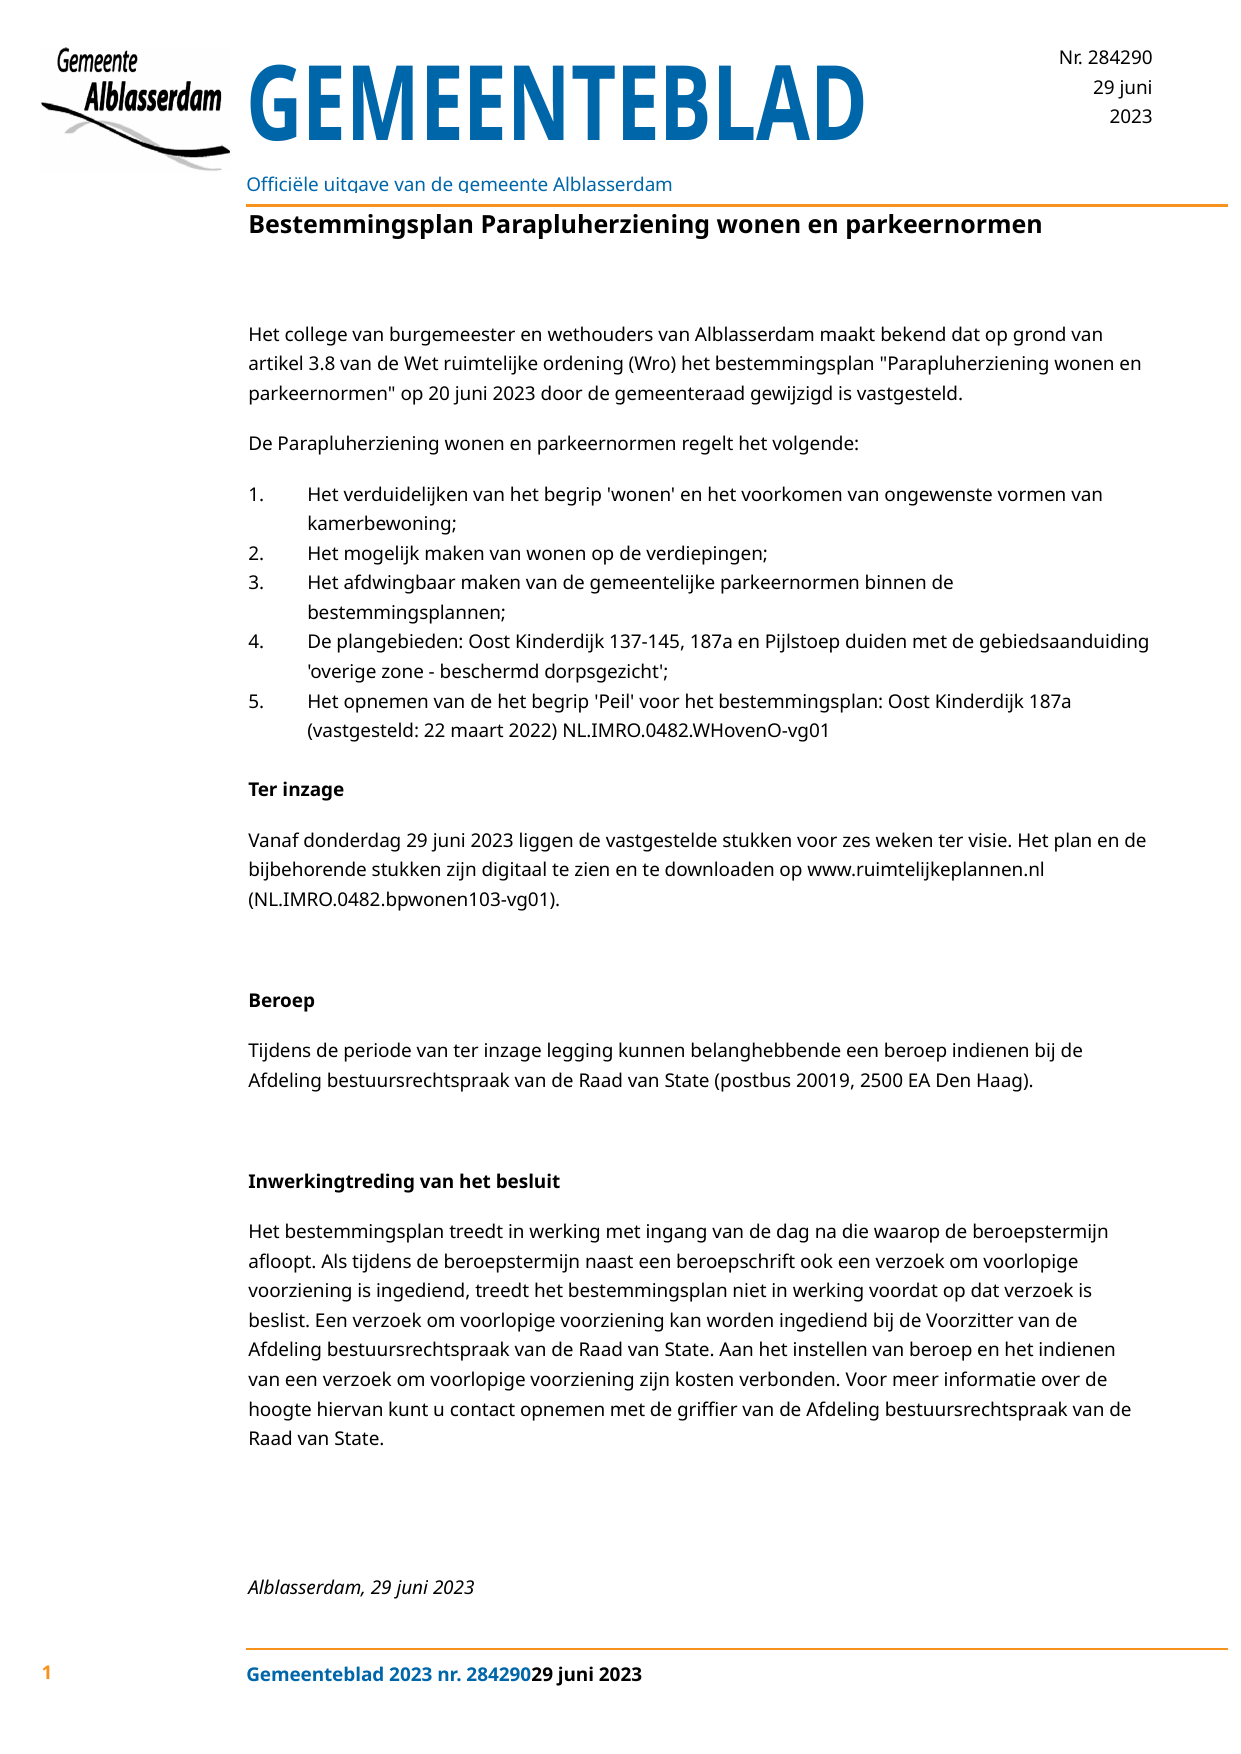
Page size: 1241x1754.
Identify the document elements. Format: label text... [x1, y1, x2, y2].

list Het verduidelijken van het begrip 'wonen' en het voorkomen van ongewenste vormen van kamerbewoning; [248, 481, 1152, 536]
text Vanaf donderdag 29 juni 2023 liggen de vastgestelde stukken voor zes weken ter visie. Het plan en de bijbehorende stukken zijn digitaal te zien en te downloaden op www.ruimtelijkeplannen.nl (NL.IMRO.0482.bpwonen103-vg01). [248, 827, 1152, 912]
text Inwerkingtreding van het besluit [248, 1168, 1152, 1193]
list Het afdwingbaar maken van de gemeentelijke parkeernormen binnen de bestemmingsplannen; [248, 569, 1152, 625]
text De Parapluherziening wonen en parkeernormen regelt het volgende: [248, 430, 1152, 456]
text Tijdens de periode van ter inzage legging kunnen belanghebbende een beroep indienen bij de Afdeling bestuursrechtspraak van de Raad van State (postbus 20019, 2500 EA Den Haag). [248, 1037, 1152, 1093]
list Het mogelijk maken van wonen op de verdiepingen; [248, 540, 1152, 566]
picture [41, 47, 231, 172]
list Het opnemen van de het begrip 'Peil' voor het bestemmingsplan: Oost Kinderdijk 187a (vastgesteld: 22 maart 2022) NL.IMRO.0482.WHovenO-vg01 [248, 688, 1152, 743]
text Beroep [248, 987, 1152, 1013]
text Alblasserdam, 29 juni 2023 [248, 1574, 1152, 1600]
text Het bestemmingsplan treedt in werking met ingang van de dag na die waarop de beroepstermijn afloopt. Als tijdens de beroepstermijn naast een beroepschrift ook een verzoek om voorlopige voorziening is ingediend, treedt het bestemmingsplan niet in werking voordat op dat verzoek is beslist. Een verzoek om voorlopige voorziening kan worden ingediend bij de Voorzitter van de Afdeling bestuursrechtspraak van de Raad van State. Aan het instellen van beroep en het indienen van een verzoek om voorlopige voorziening zijn kosten verbonden. Voor meer informatie over de hoogte hiervan kunt u contact opnemen met de griffier van de Afdeling bestuursrechtspraak van de Raad van State. [248, 1218, 1152, 1451]
list De plangebieden: Oost Kinderdijk 137-145, 187a en Pijlstoep duiden met de gebiedsaanduiding 'overige zone - beschermd dorpsgezicht'; [248, 629, 1152, 684]
text Het college van burgemeester en wethouders van Alblasserdam maakt bekend dat op grond van artikel 3.8 van de Wet ruimtelijke ordening (Wro) het bestemmingsplan "Parapluherziening wonen en parkeernormen" op 20 juni 2023 door de gemeenteraad gewijzigd is vastgesteld. [248, 321, 1152, 406]
text Ter inzage [248, 777, 1152, 802]
text Bestemmingsplan Parapluherziening wonen en parkeernormen [248, 207, 1152, 241]
